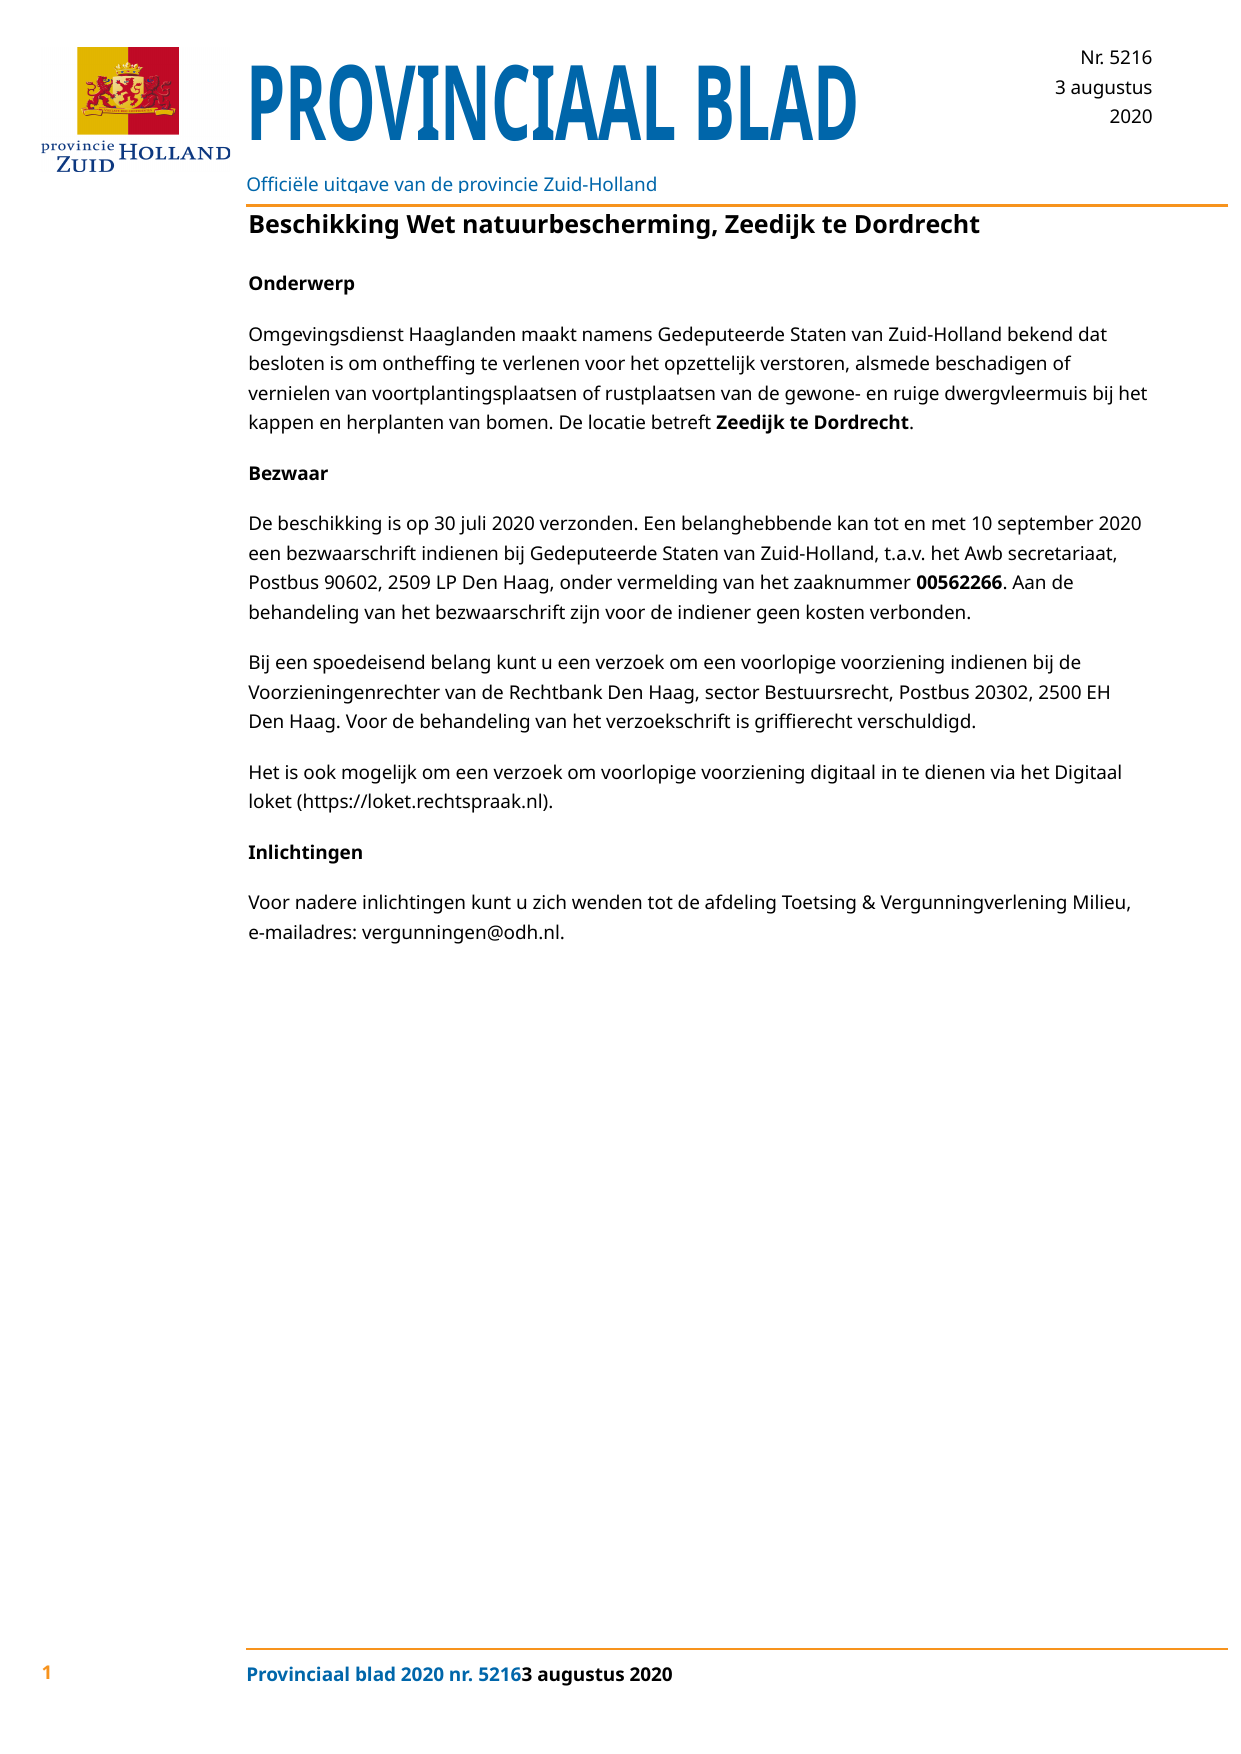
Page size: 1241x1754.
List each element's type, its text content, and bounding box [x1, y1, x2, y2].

text Bezwaar [248, 460, 1152, 486]
text De beschikking is op 30 juli 2020 verzonden. Een belanghebbende kan tot en met 10 september 2020 een bezwaarschrift indienen bij Gedeputeerde Staten van Zuid-Holland, t.a.v. het Awb secretariaat, Postbus 90602, 2509 LP Den Haag, onder vermelding van het zaaknummer 00562266. Aan de behandeling van het bezwaarschrift zijn voor de indiener geen kosten verbonden. [248, 510, 1152, 625]
text Voor nadere inlichtingen kunt u zich wenden tot de afdeling Toetsing & Vergunningverlening Milieu, e-mailadres: vergunningen@odh.nl. [248, 889, 1152, 945]
text Bij een spoedeisend belang kunt u een verzoek om een voorlopige voorziening indienen bij de Voorzieningenrechter van de Rechtbank Den Haag, sector Bestuursrecht, Postbus 20302, 2500 EH Den Haag. Voor de behandeling van het verzoekschrift is griffierecht verschuldigd. [248, 649, 1152, 734]
text Omgevingsdienst Haaglanden maakt namens Gedeputeerde Staten van Zuid-Holland bekend dat besloten is om ontheffing te verlenen voor het opzettelijk verstoren, alsmede beschadigen of vernielen van voortplantingsplaatsen of rustplaatsen van de gewone- en ruige dwergvleermuis bij het kappen en herplanten van bomen. De locatie betreft Zeedijk te Dordrecht. [248, 321, 1152, 435]
text Inlichtingen [248, 839, 1152, 865]
text Beschikking Wet natuurbescherming, Zeedijk te Dordrecht [248, 207, 1152, 241]
text Onderwerp [248, 270, 1152, 296]
text Het is ook mogelijk om een verzoek om voorlopige voorziening digitaal in te dienen via het Digitaal loket (https://loket.rechtspraak.nl). [248, 759, 1152, 814]
picture [41, 47, 231, 172]
